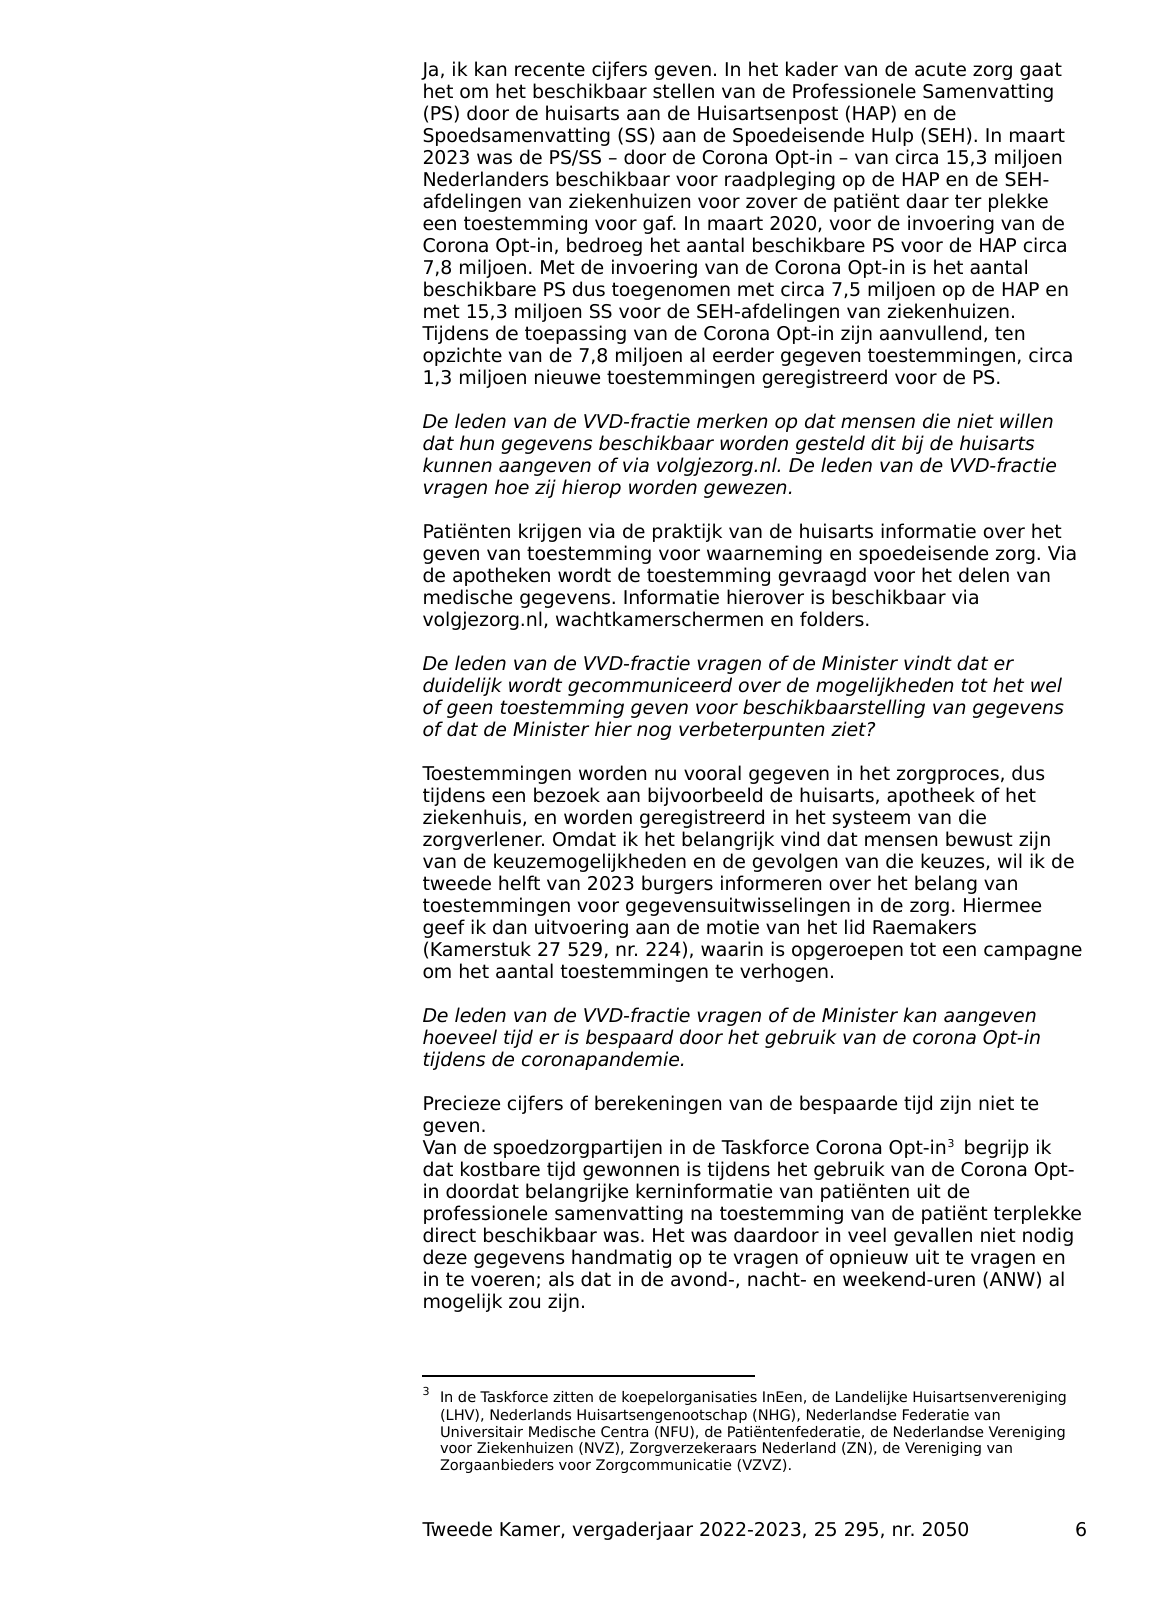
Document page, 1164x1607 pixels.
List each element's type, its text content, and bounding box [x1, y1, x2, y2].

text De leden van de VVD-fractie vragen of de Minister kan aangeven hoeveel tijd er is bespaard door het gebruik van de corona Opt-in tijdens de coronapandemie. [422, 1005, 1087, 1071]
text De leden van de VVD-fractie vragen of de Minister vindt dat er duidelijk wordt gecommuniceerd over de mogelijkheden tot het wel of geen toestemming geven voor beschikbaarstelling van gegevens of dat de Minister hier nog verbeterpunten ziet? [422, 653, 1087, 741]
text De leden van de VVD-fractie merken op dat mensen die niet willen dat hun gegevens beschikbaar worden gesteld dit bij de huisarts kunnen aangeven of via volgjezorg.nl. De leden van de VVD-fractie vragen hoe zij hierop worden gewezen. [422, 411, 1087, 499]
text Van de spoedzorgpartijen in de Taskforce Corona Opt-in begrijp ik dat kostbare tijd gewonnen is tijdens het gebruik van de Corona Opt-in doordat belangrijke kerninformatie van patiënten uit de professionele samenvatting na toestemming van de patiënt terplekke direct beschikbaar was. Het was daardoor in veel gevallen niet nodig deze gegevens handmatig op te vragen of opnieuw uit te vragen en in te voeren; als dat in de avond-, nacht- en weekend-uren (ANW) al mogelijk zou zijn. [422, 1137, 1087, 1313]
text Toestemmingen worden nu vooral gegeven in het zorgproces, dus tijdens een bezoek aan bijvoorbeeld de huisarts, apotheek of het ziekenhuis, en worden geregistreerd in het systeem van die zorgverlener. Omdat ik het belangrijk vind dat mensen bewust zijn van de keuzemogelijkheden en de gevolgen van die keuzes, wil ik de tweede helft van 2023 burgers informeren over het belang van toestemmingen voor gegevensuitwisselingen in de zorg. Hiermee geef ik dan uitvoering aan de motie van het lid Raemakers (Kamerstuk 27 529, nr. 224), waarin is opgeroepen tot een campagne om het aantal toestemmingen te verhogen. [422, 763, 1087, 983]
text Patiënten krijgen via de praktijk van de huisarts informatie over het geven van toestemming voor waarneming en spoedeisende zorg. Via de apotheken wordt de toestemming gevraagd voor het delen van medische gegevens. Informatie hierover is beschikbaar via volgjezorg.nl, wachtkamerschermen en folders. [422, 521, 1087, 631]
text Precieze cijfers of berekeningen van de bespaarde tijd zijn niet te geven. [422, 1093, 1087, 1137]
text In de Taskforce zitten de koepelorganisaties InEen, de Landelijke Huisartsenvereniging (LHV), Nederlands Huisartsengenootschap (NHG), Nederlandse Federatie van Universitair Medische Centra (NFU), de Patiëntenfederatie, de Nederlandse Vereniging voor Ziekenhuizen (NVZ), Zorgverzekeraars Nederland (ZN), de Vereniging van Zorgaanbieders voor Zorgcommunicatie (VZVZ). [422, 1385, 1087, 1474]
text Ja, ik kan recente cijfers geven. In het kader van de acute zorg gaat het om het beschikbaar stellen van de Professionele Samenvatting (PS) door de huisarts aan de Huisartsenpost (HAP) en de Spoedsamenvatting (SS) aan de Spoedeisende Hulp (SEH). In maart 2023 was de PS/SS – door de Corona Opt-in – van circa 15,3 miljoen Nederlanders beschikbaar voor raadpleging op de HAP en de SEH-afdelingen van ziekenhuizen voor zover de patiënt daar ter plekke een toestemming voor gaf. In maart 2020, voor de invoering van de Corona Opt-in, bedroeg het aantal beschikbare PS voor de HAP circa 7,8 miljoen. Met de invoering van de Corona Opt-in is het aantal beschikbare PS dus toegenomen met circa 7,5 miljoen op de HAP en met 15,3 miljoen SS voor de SEH-afdelingen van ziekenhuizen. Tijdens de toepassing van de Corona Opt-in zijn aanvullend, ten opzichte van de 7,8 miljoen al eerder gegeven toestemmingen, circa 1,3 miljoen nieuwe toestemmingen geregistreerd voor de PS. [422, 59, 1087, 389]
